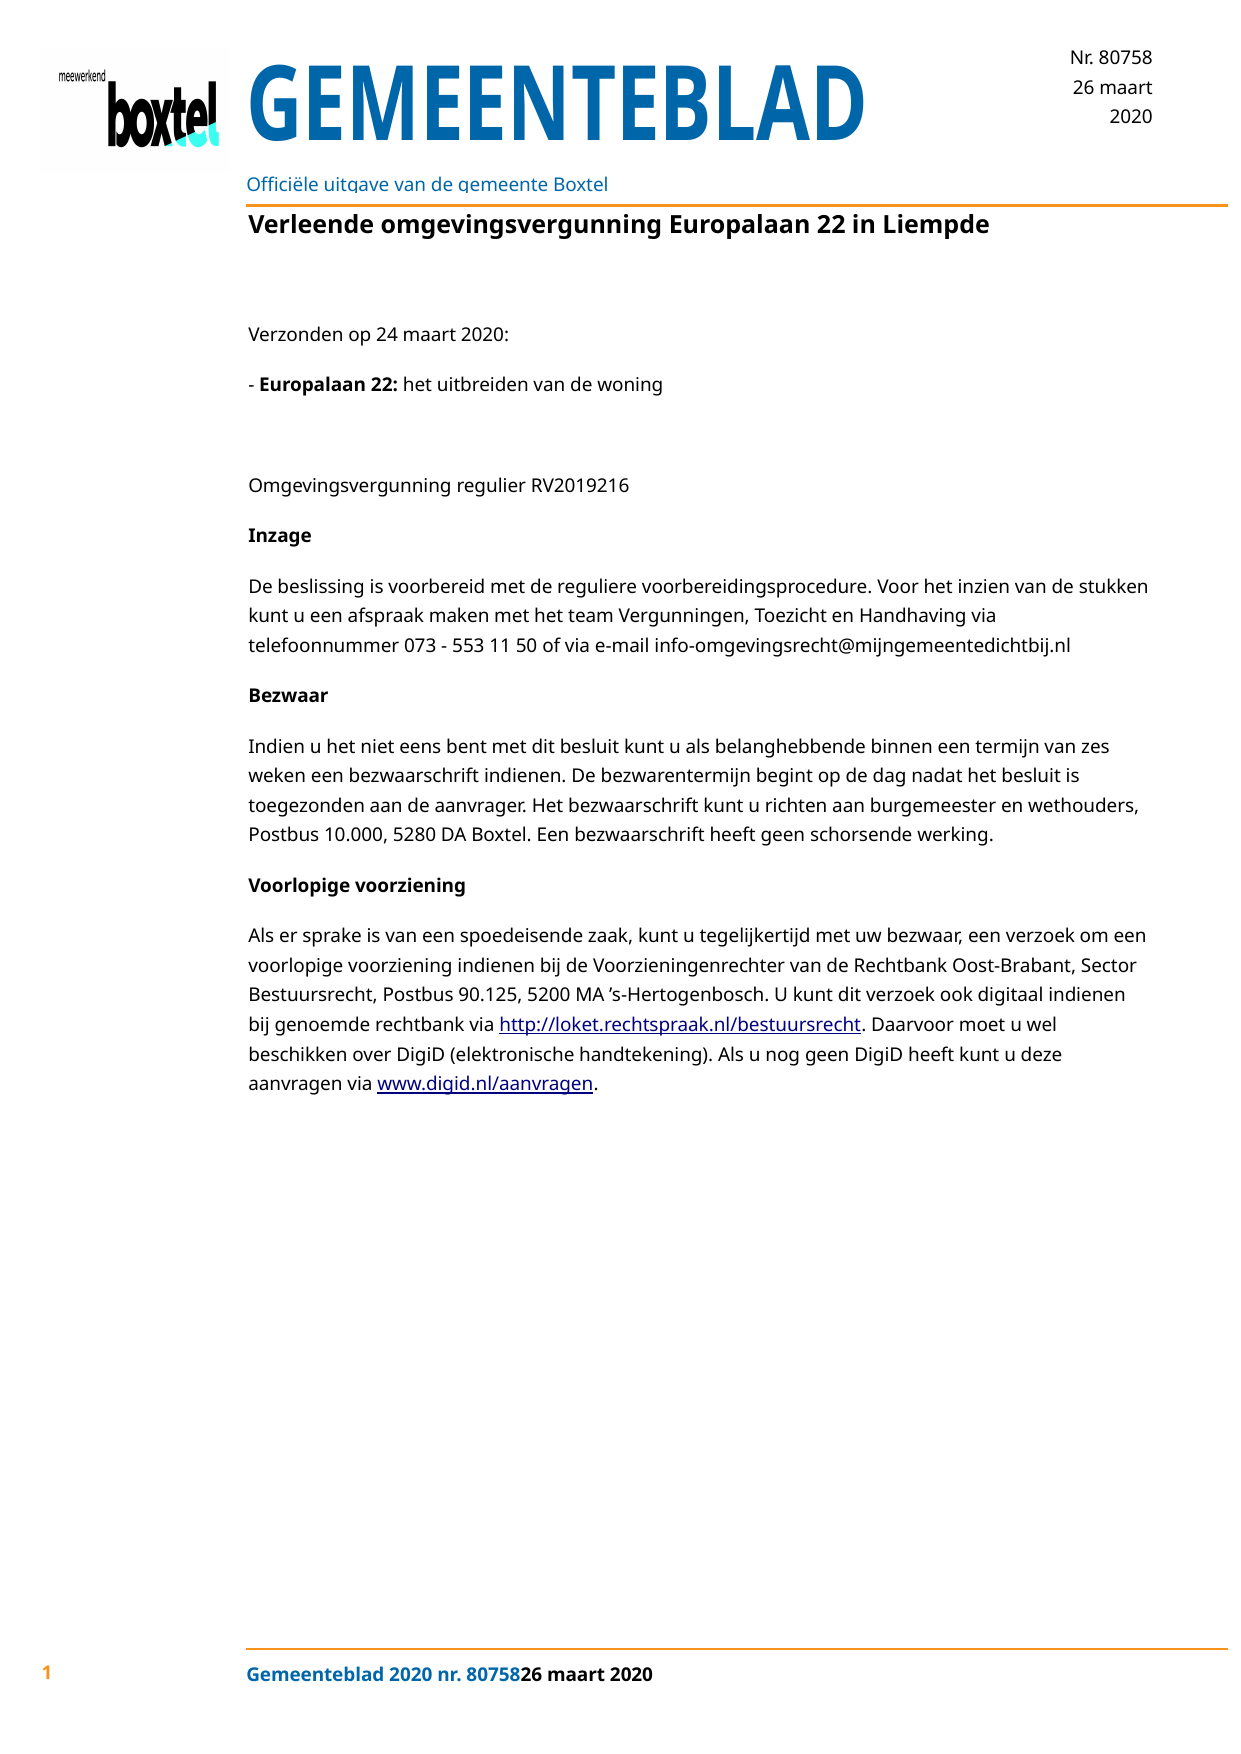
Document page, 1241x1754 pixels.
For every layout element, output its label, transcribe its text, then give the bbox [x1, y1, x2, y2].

text - Europalaan 22: het uitbreiden van de woning [248, 371, 1152, 397]
text Voorlopige voorziening [248, 872, 1152, 898]
text Inzage [248, 522, 1152, 548]
text Indien u het niet eens bent met dit besluit kunt u als belanghebbende binnen een termijn van zes weken een bezwaarschrift indienen. De bezwarentermijn begint op de dag nadat het besluit is toegezonden aan de aanvrager. Het bezwaarschrift kunt u richten aan burgemeester en wethouders, Postbus 10.000, 5280 DA Boxtel. Een bezwaarschrift heeft geen schorsende werking. [248, 733, 1152, 847]
text Verzonden op 24 maart 2020: [248, 321, 1152, 346]
text Als er sprake is van een spoedeisende zaak, kunt u tegelijkertijd met uw bezwaar, een verzoek om een voorlopige voorziening indienen bij de Voorzieningenrechter van de Rechtbank Oost-Brabant, Sector Bestuursrecht, Postbus 90.125, 5200 MA ’s-Hertogenbosch. U kunt dit verzoek ook digitaal indienen bij genoemde rechtbank via http://loket.rechtspraak.nl/bestuursrecht. Daarvoor moet u wel beschikken over DigiD (elektronische handtekening). Als u nog geen DigiD heeft kunt u deze aanvragen via www.digid.nl/aanvragen. [248, 922, 1152, 1096]
text De beslissing is voorbereid met de reguliere voorbereidingsprocedure. Voor het inzien van de stukken kunt u een afspraak maken met het team Vergunningen, Toezicht en Handhaving via telefoonnummer 073 - 553 11 50 of via e-mail info-omgevingsrecht@mijngemeentedichtbij.nl [248, 573, 1152, 658]
text Omgevingsvergunning regulier RV2019216 [248, 472, 1152, 498]
text Verleende omgevingsvergunning Europalaan 22 in Liempde [248, 207, 1152, 241]
picture [41, 47, 231, 172]
text Bezwaar [248, 682, 1152, 708]
